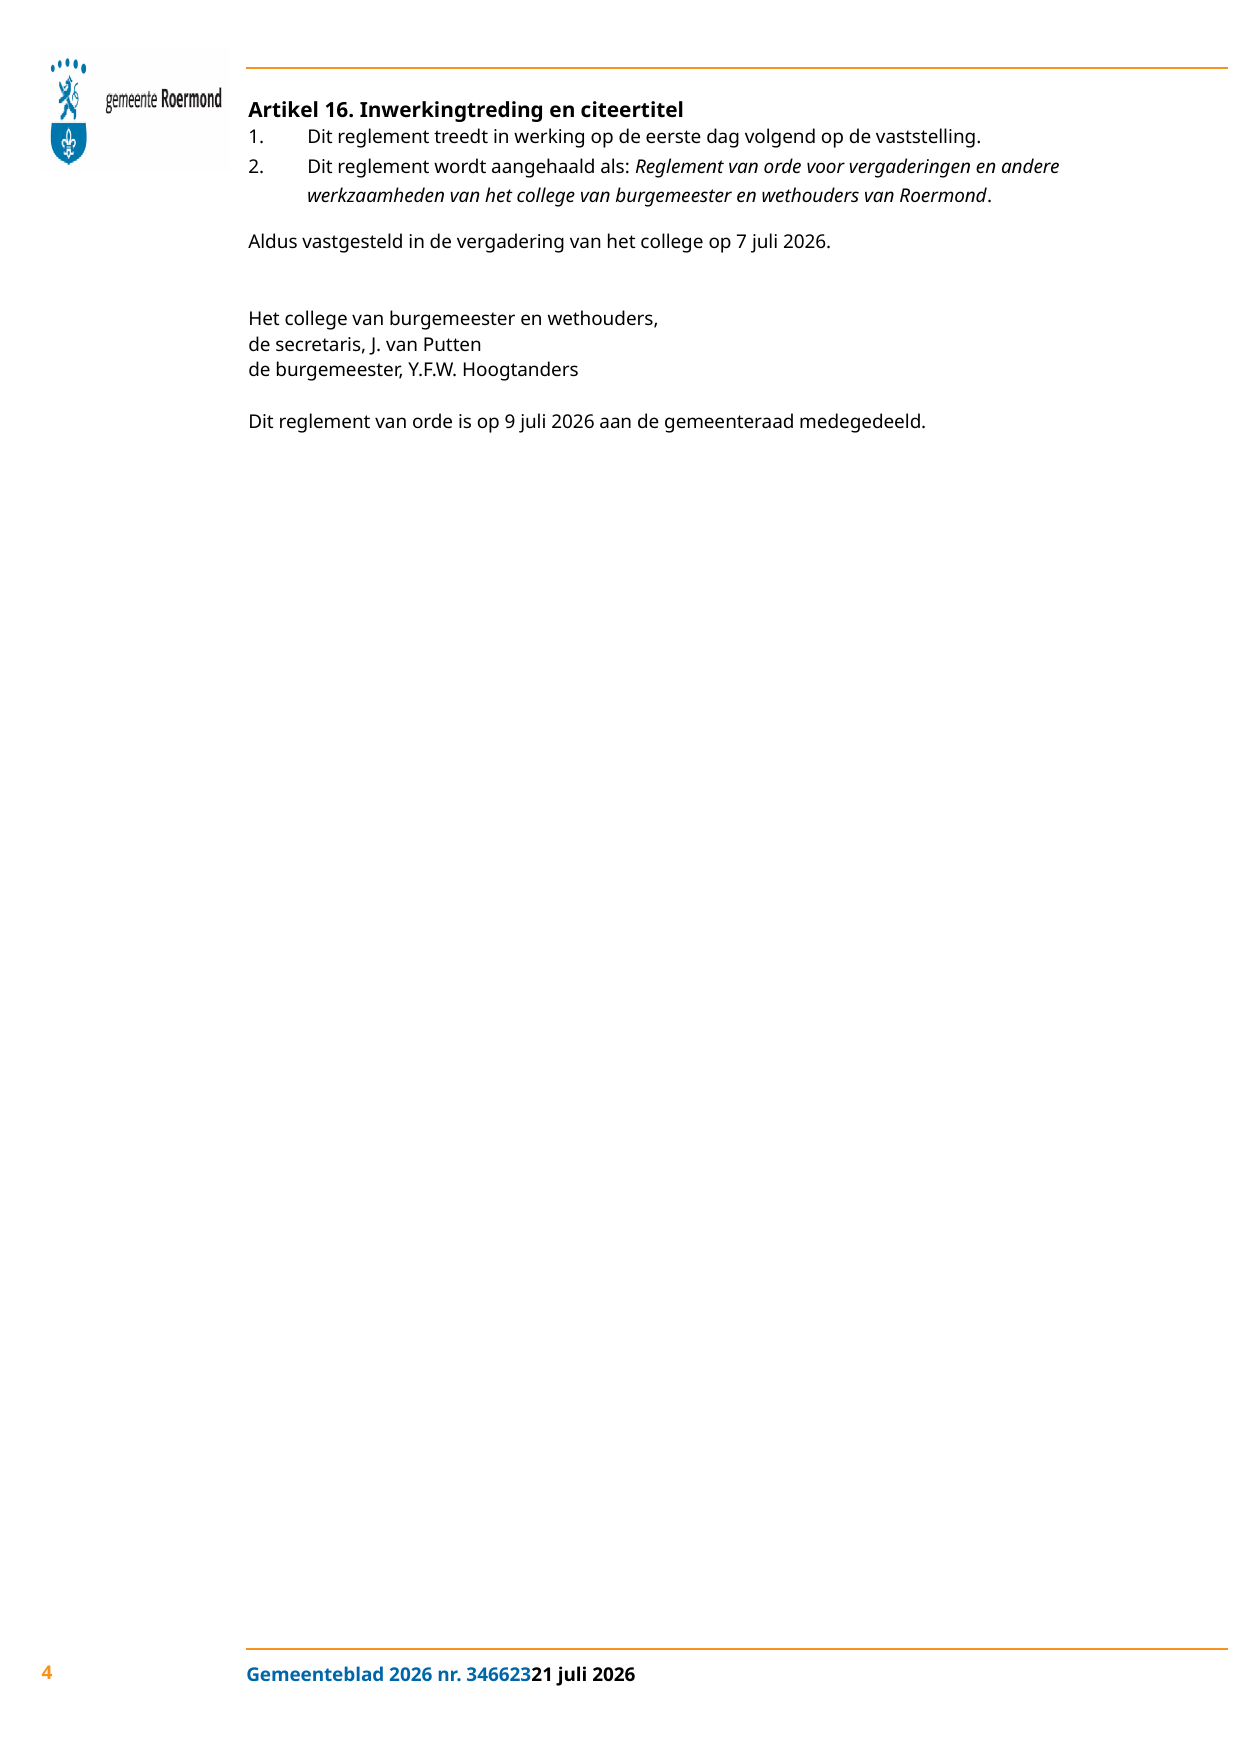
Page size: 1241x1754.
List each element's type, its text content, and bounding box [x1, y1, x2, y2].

list Dit reglement treedt in werking op de eerste dag volgend op de vaststelling. [248, 123, 1152, 149]
text Aldus vastgesteld in de vergadering van het college op 7 juli 2026. [248, 228, 1152, 254]
list Dit reglement wordt aangehaald als: Reglement van orde voor vergaderingen en andere werkzaamheden van het college van burgemeester en wethouders van Roermond. [248, 153, 1152, 208]
text Artikel 16. Inwerkingtreding en citeertitel [248, 95, 1152, 123]
text Het college van burgemeester en wethouders, [248, 305, 1152, 331]
text de secretaris, J. van Putten [248, 331, 1152, 357]
text Dit reglement van orde is op 9 juli 2026 aan de gemeenteraad medegedeeld. [248, 408, 1152, 434]
picture [41, 47, 231, 172]
text de burgemeester, Y.F.W. Hoogtanders [248, 357, 1152, 382]
